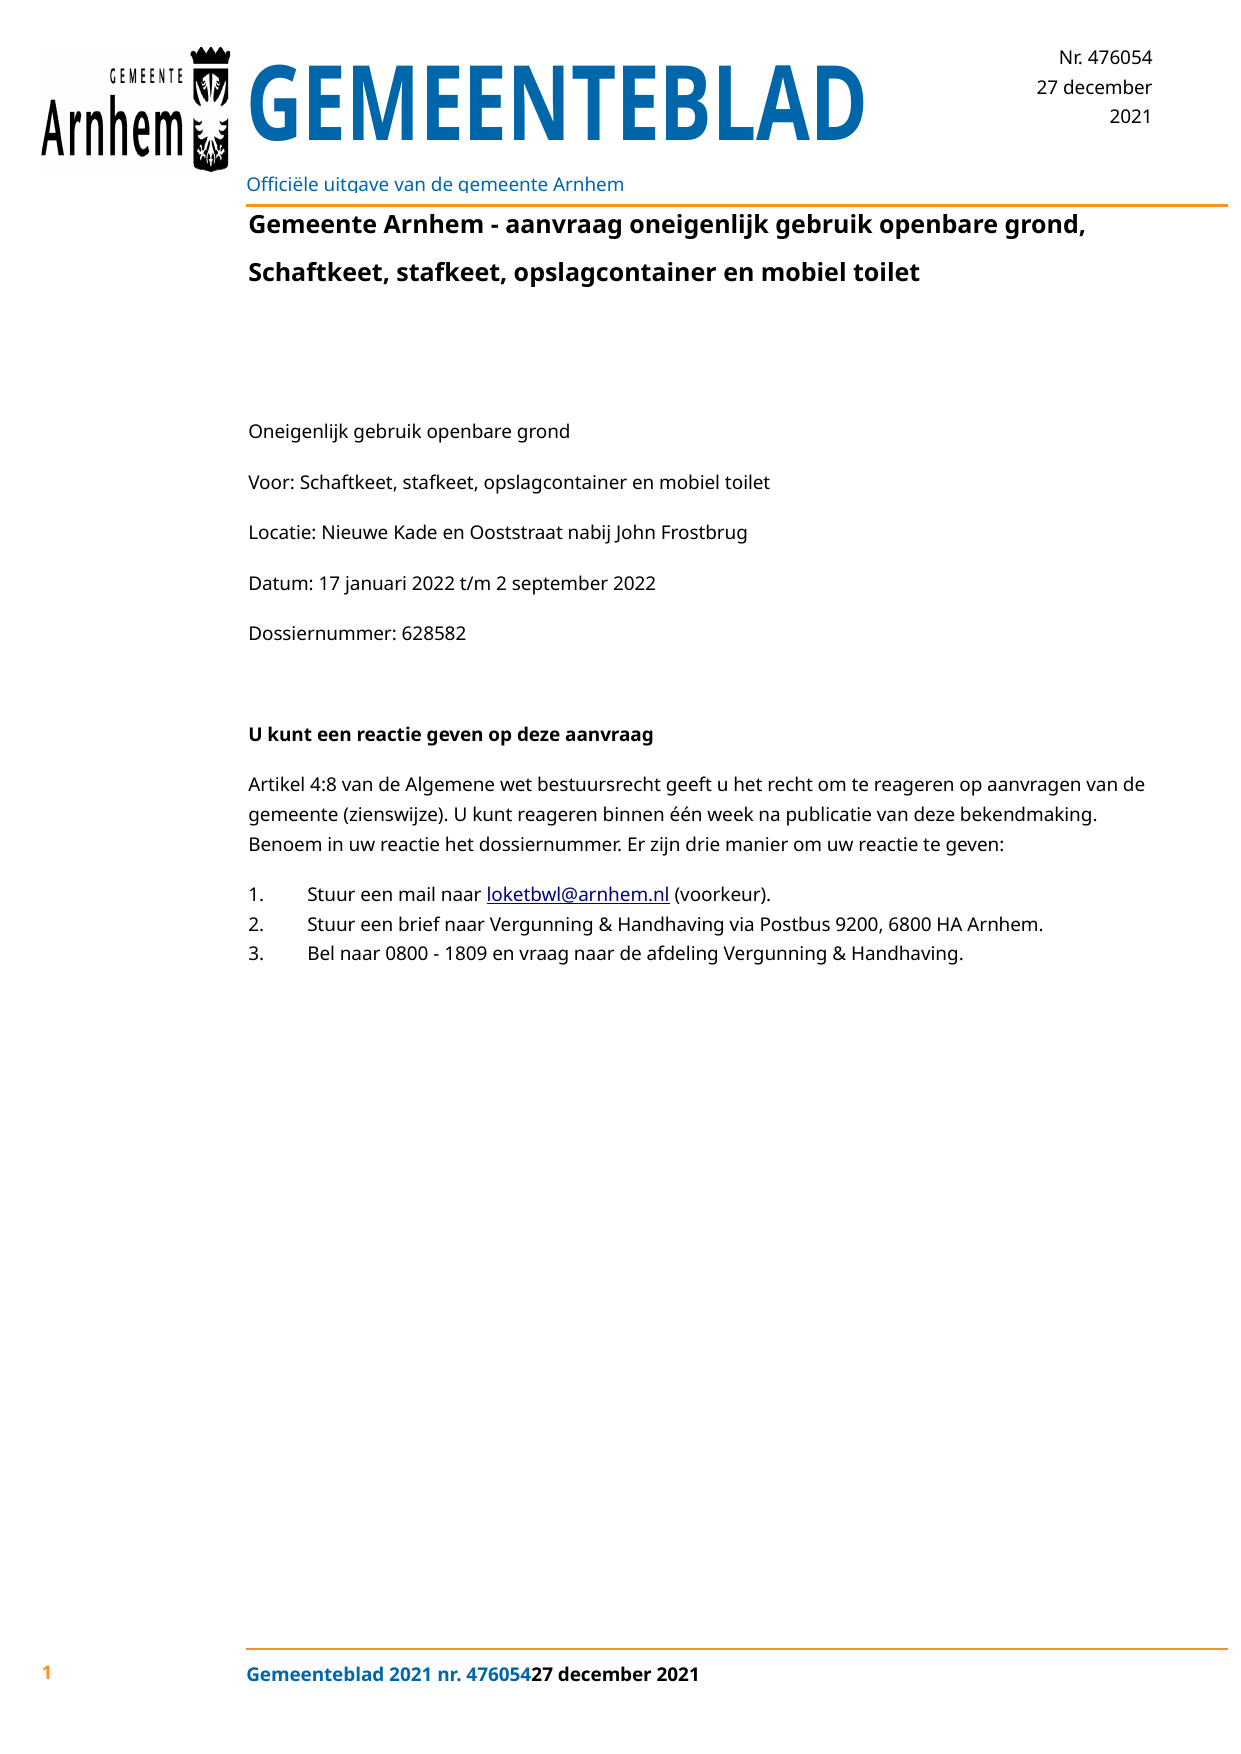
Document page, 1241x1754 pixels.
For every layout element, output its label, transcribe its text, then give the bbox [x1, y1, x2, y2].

text Oneigenlijk gebruik openbare grond [248, 419, 1152, 444]
text Datum: 17 januari 2022 t/m 2 september 2022 [248, 570, 1152, 596]
picture [41, 47, 231, 172]
text Dossiernummer: 628582 [248, 620, 1152, 646]
text Locatie: Nieuwe Kade en Ooststraat nabij John Frostbrug [248, 519, 1152, 545]
list Stuur een mail naar loketbwl@arnhem.nl (voorkeur). [248, 881, 1152, 907]
text U kunt een reactie geven op deze aanvraag [248, 721, 1152, 747]
text Gemeente Arnhem - aanvraag oneigenlijk gebruik openbare grond, Schaftkeet, stafkeet, opslagcontainer en mobiel toilet [248, 207, 1152, 288]
text Voor: Schaftkeet, stafkeet, opslagcontainer en mobiel toilet [248, 469, 1152, 495]
list Bel naar 0800 - 1809 en vraag naar de afdeling Vergunning & Handhaving. [248, 940, 1152, 966]
text Artikel 4:8 van de Algemene wet bestuursrecht geeft u het recht om te reageren op aanvragen van de gemeente (zienswijze). U kunt reageren binnen één week na publicatie van deze bekendmaking. Benoem in uw reactie het dossiernummer. Er zijn drie manier om uw reactie te geven: [248, 772, 1152, 857]
list Stuur een brief naar Vergunning & Handhaving via Postbus 9200, 6800 HA Arnhem. [248, 911, 1152, 937]
